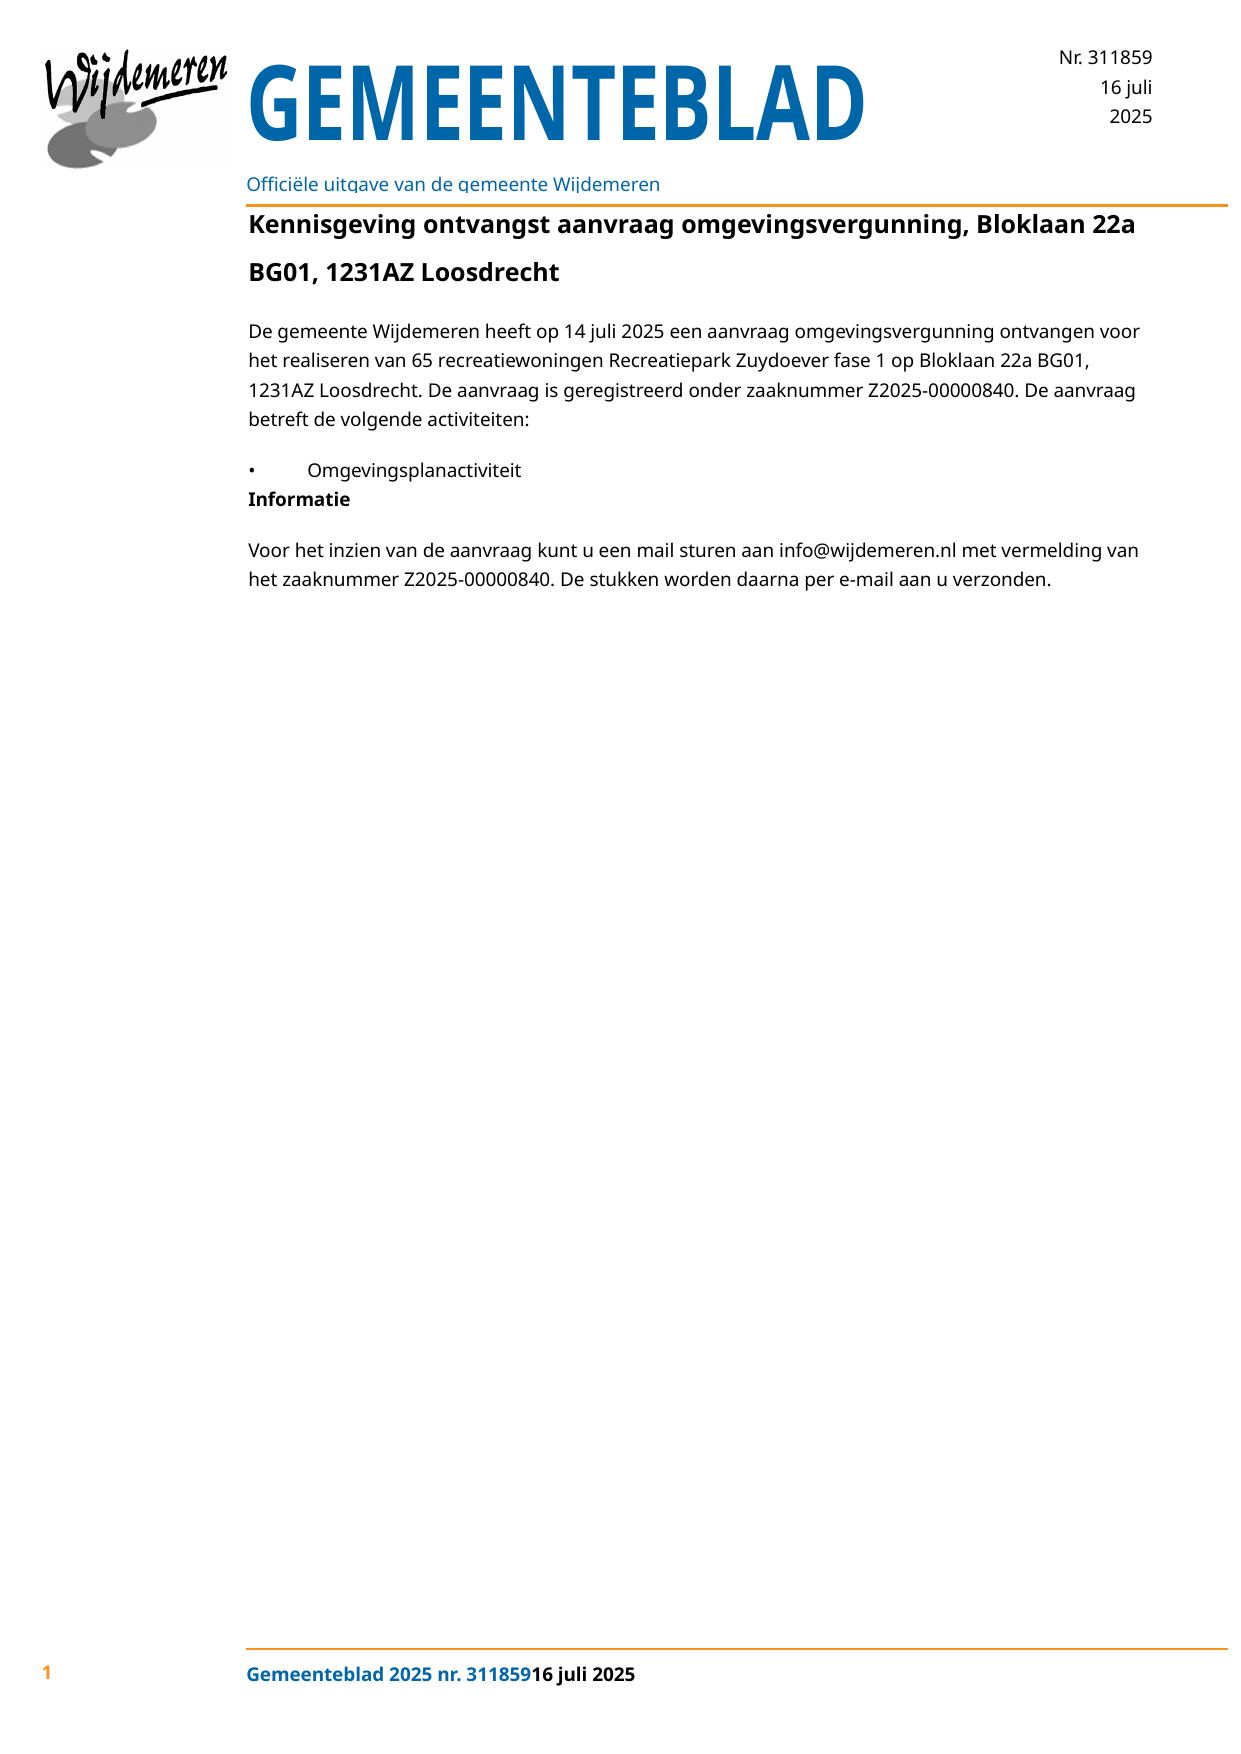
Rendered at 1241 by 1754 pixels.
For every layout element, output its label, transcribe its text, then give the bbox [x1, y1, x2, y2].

text Voor het inzien van de aanvraag kunt u een mail sturen aan info@wijdemeren.nl met vermelding van het zaaknummer Z2025-00000840. De stukken worden daarna per e-mail aan u verzonden. [248, 537, 1152, 592]
text Kennisgeving ontvangst aanvraag omgevingsvergunning, Bloklaan 22a BG01, 1231AZ Loosdrecht [248, 207, 1152, 288]
text Informatie [248, 487, 1152, 512]
picture [41, 47, 231, 172]
list Omgevingsplanactiviteit [248, 457, 1152, 483]
text De gemeente Wijdemeren heeft op 14 juli 2025 een aanvraag omgevingsvergunning ontvangen voor het realiseren van 65 recreatiewoningen Recreatiepark Zuydoever fase 1 op Bloklaan 22a BG01, 1231AZ Loosdrecht. De aanvraag is geregistreerd onder zaaknummer Z2025-00000840. De aanvraag betreft de volgende activiteiten: [248, 318, 1152, 432]
